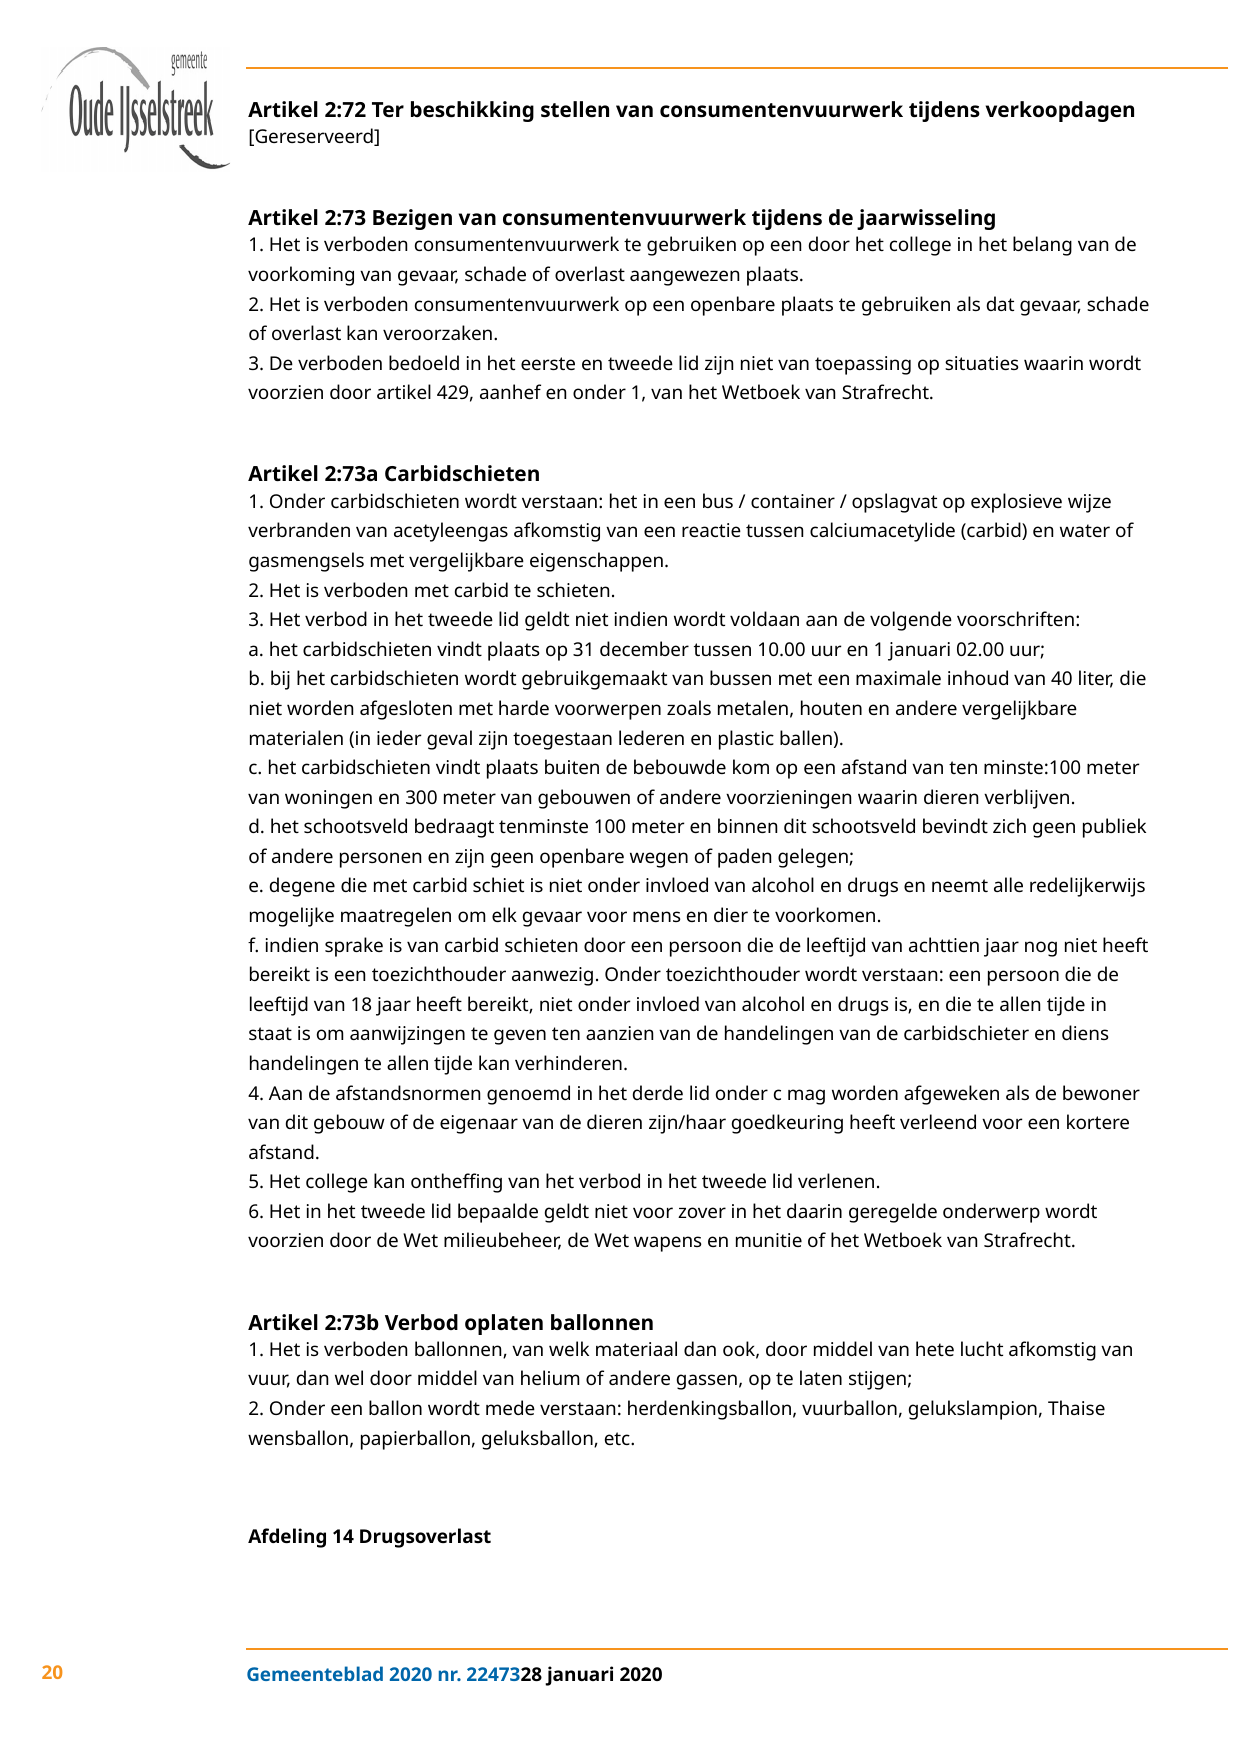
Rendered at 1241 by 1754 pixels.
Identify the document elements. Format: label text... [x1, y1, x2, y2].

text Artikel 2:73a Carbidschieten [248, 459, 1152, 488]
text c. het carbidschieten vindt plaats buiten de bebouwde kom op een afstand van ten minste:100 meter van woningen en 300 meter van gebouwen of andere voorzieningen waarin dieren verblijven. [248, 754, 1152, 809]
text d. het schootsveld bedraagt tenminste 100 meter en binnen dit schootsveld bevindt zich geen publiek of andere personen en zijn geen openbare wegen of paden gelegen; [248, 813, 1152, 869]
text 4. Aan de afstandsnormen genoemd in het derde lid onder c mag worden afgeweken als de bewoner van dit gebouw of de eigenaar van de dieren zijn/haar goedkeuring heeft verleend voor een kortere afstand. [248, 1080, 1152, 1164]
text 3. Het verbod in het tweede lid geldt niet indien wordt voldaan aan de volgende voorschriften: [248, 606, 1152, 632]
text 1. Het is verboden consumentenvuurwerk te gebruiken op een door het college in het belang van de voorkoming van gevaar, schade of overlast aangewezen plaats. [248, 232, 1152, 287]
text 5. Het college kan ontheffing van het verbod in het tweede lid verlenen. [248, 1168, 1152, 1194]
text 6. Het in het tweede lid bepaalde geldt niet voor zover in het daarin geregelde onderwerp wordt voorzien door de Wet milieubeheer, de Wet wapens en munitie of het Wetboek van Strafrecht. [248, 1198, 1152, 1253]
text f. indien sprake is van carbid schieten door een persoon die de leeftijd van achttien jaar nog niet heeft bereikt is een toezichthouder aanwezig. Onder toezichthouder wordt verstaan: een persoon die de leeftijd van 18 jaar heeft bereikt, niet onder invloed van alcohol en drugs is, en die te allen tijde in staat is om aanwijzingen te geven ten aanzien van de handelingen van de carbidschieter en diens handelingen te allen tijde kan verhinderen. [248, 932, 1152, 1076]
text b. bij het carbidschieten wordt gebruikgemaakt van bussen met een maximale inhoud van 40 liter, die niet worden afgesloten met harde voorwerpen zoals metalen, houten en andere vergelijkbare materialen (in ieder geval zijn toegestaan lederen en plastic ballen). [248, 666, 1152, 750]
text [Gereserveerd] [248, 123, 1152, 149]
text Artikel 2:73b Verbod oplaten ballonnen [248, 1308, 1152, 1336]
text 2. Het is verboden met carbid te schieten. [248, 577, 1152, 602]
picture [41, 47, 231, 172]
text Artikel 2:72 Ter beschikking stellen van consumentenvuurwerk tijdens verkoopdagen [248, 95, 1152, 123]
text a. het carbidschieten vindt plaats op 31 december tussen 10.00 uur en 1 januari 02.00 uur; [248, 636, 1152, 662]
text e. degene die met carbid schiet is niet onder invloed van alcohol en drugs en neemt alle redelijkerwijs mogelijke maatregelen om elk gevaar voor mens en dier te voorkomen. [248, 873, 1152, 928]
text Afdeling 14 Drugsoverlast [248, 1521, 1152, 1549]
text 2. Het is verboden consumentenvuurwerk op een openbare plaats te gebruiken als dat gevaar, schade of overlast kan veroorzaken. [248, 291, 1152, 346]
text 2. Onder een ballon wordt mede verstaan: herdenkingsballon, vuurballon, gelukslampion, Thaise wensballon, papierballon, geluksballon, etc. [248, 1395, 1152, 1451]
text 1. Onder carbidschieten wordt verstaan: het in een bus / container / opslagvat op explosieve wijze verbranden van acetyleengas afkomstig van een reactie tussen calciumacetylide (carbid) en water of gasmengsels met vergelijkbare eigenschappen. [248, 488, 1152, 573]
text 1. Het is verboden ballonnen, van welk materiaal dan ook, door middel van hete lucht afkomstig van vuur, dan wel door middel van helium of andere gassen, op te laten stijgen; [248, 1336, 1152, 1391]
text 3. De verboden bedoeld in het eerste en tweede lid zijn niet van toepassing op situaties waarin wordt voorzien door artikel 429, aanhef en onder 1, van het Wetboek van Strafrecht. [248, 350, 1152, 405]
text Artikel 2:73 Bezigen van consumentenvuurwerk tijdens de jaarwisseling [248, 203, 1152, 232]
